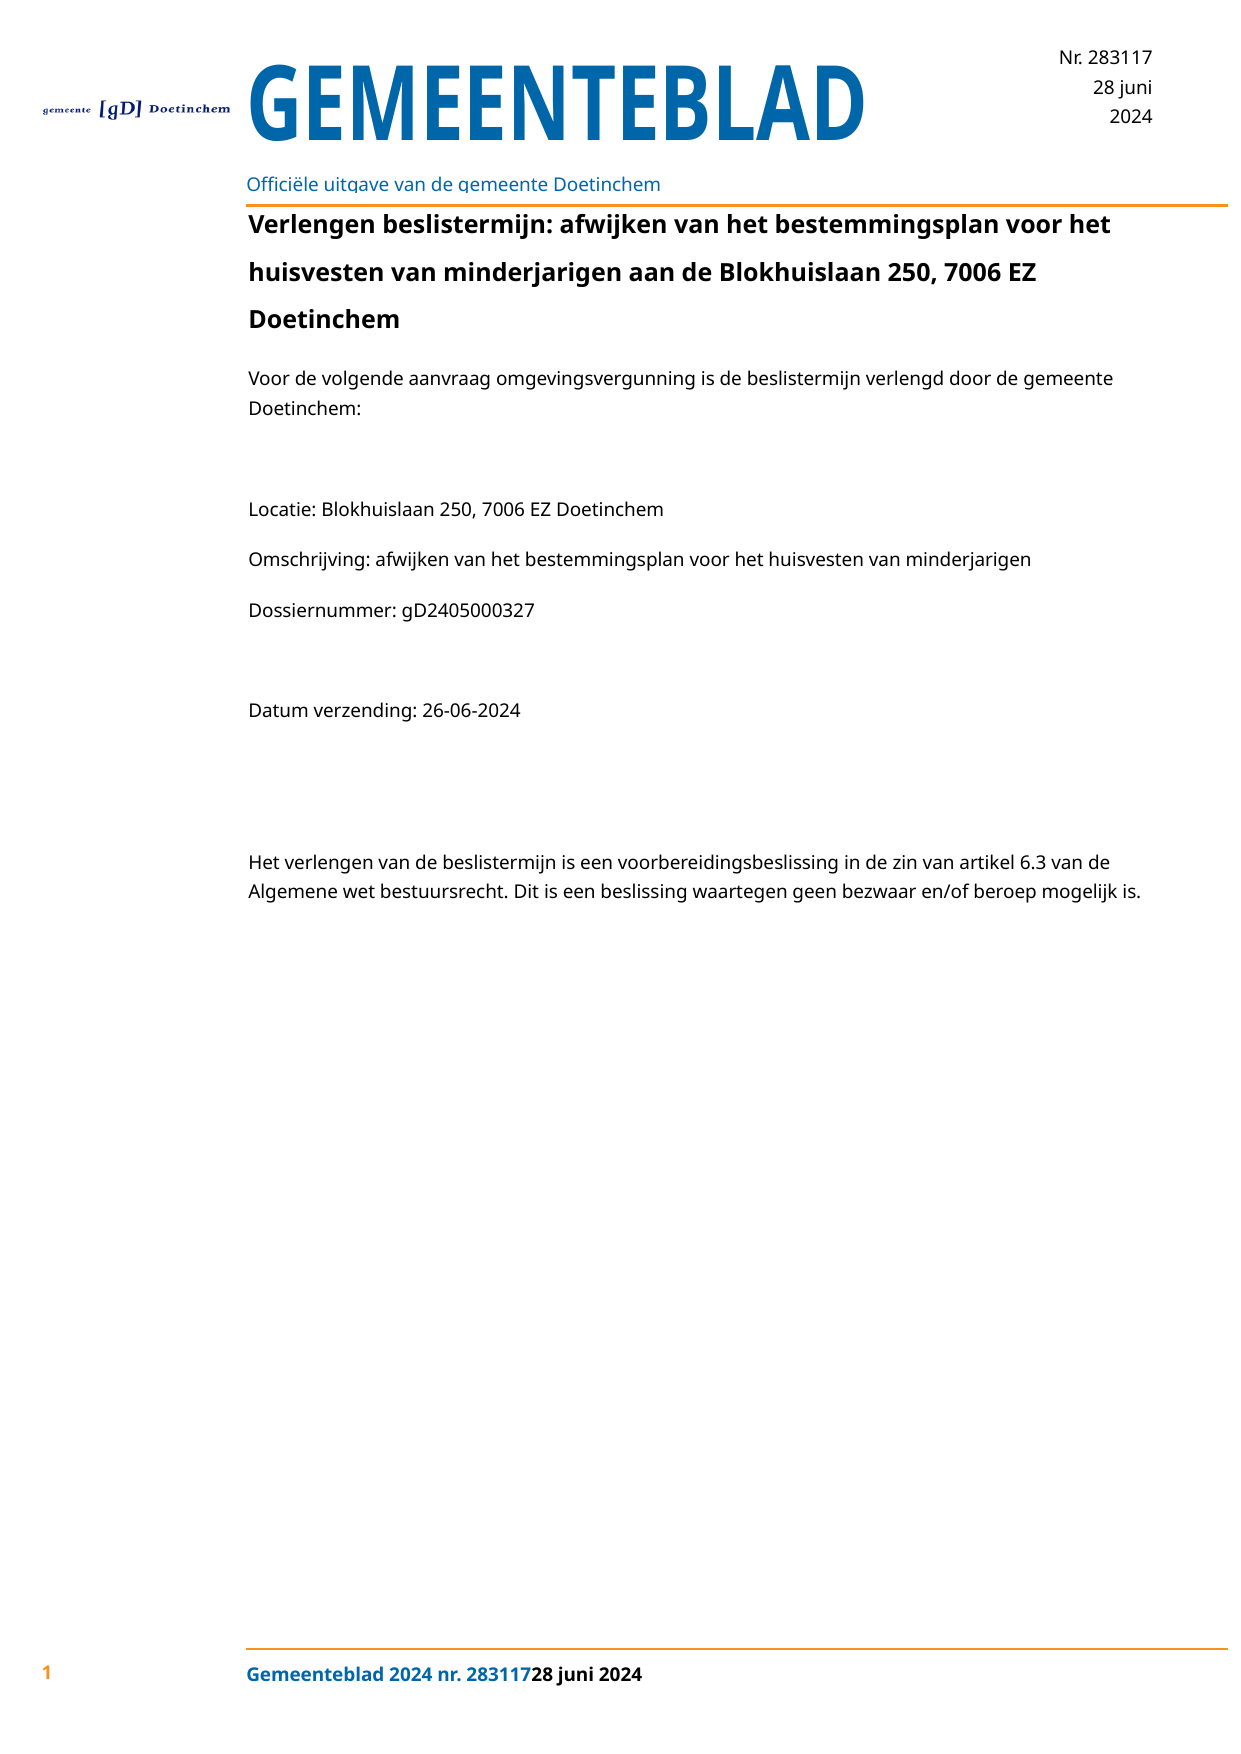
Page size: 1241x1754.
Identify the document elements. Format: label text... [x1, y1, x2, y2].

text Voor de volgende aanvraag omgevingsvergunning is de beslistermijn verlengd door de gemeente Doetinchem: [248, 366, 1152, 421]
text Het verlengen van de beslistermijn is een voorbereidingsbeslissing in de zin van artikel 6.3 van de Algemene wet bestuursrecht. Dit is een beslissing waartegen geen bezwaar en/of beroep mogelijk is. [248, 849, 1152, 904]
text Verlengen beslistermijn: afwijken van het bestemmingsplan voor het huisvesten van minderjarigen aan de Blokhuislaan 250, 7006 EZ Doetinchem [248, 207, 1152, 336]
picture [41, 47, 231, 172]
text Omschrijving: afwijken van het bestemmingsplan voor het huisvesten van minderjarigen [248, 546, 1152, 572]
text Dossiernummer: gD2405000327 [248, 597, 1152, 622]
text Locatie: Blokhuislaan 250, 7006 EZ Doetinchem [248, 496, 1152, 522]
text Datum verzending: 26-06-2024 [248, 698, 1152, 723]
